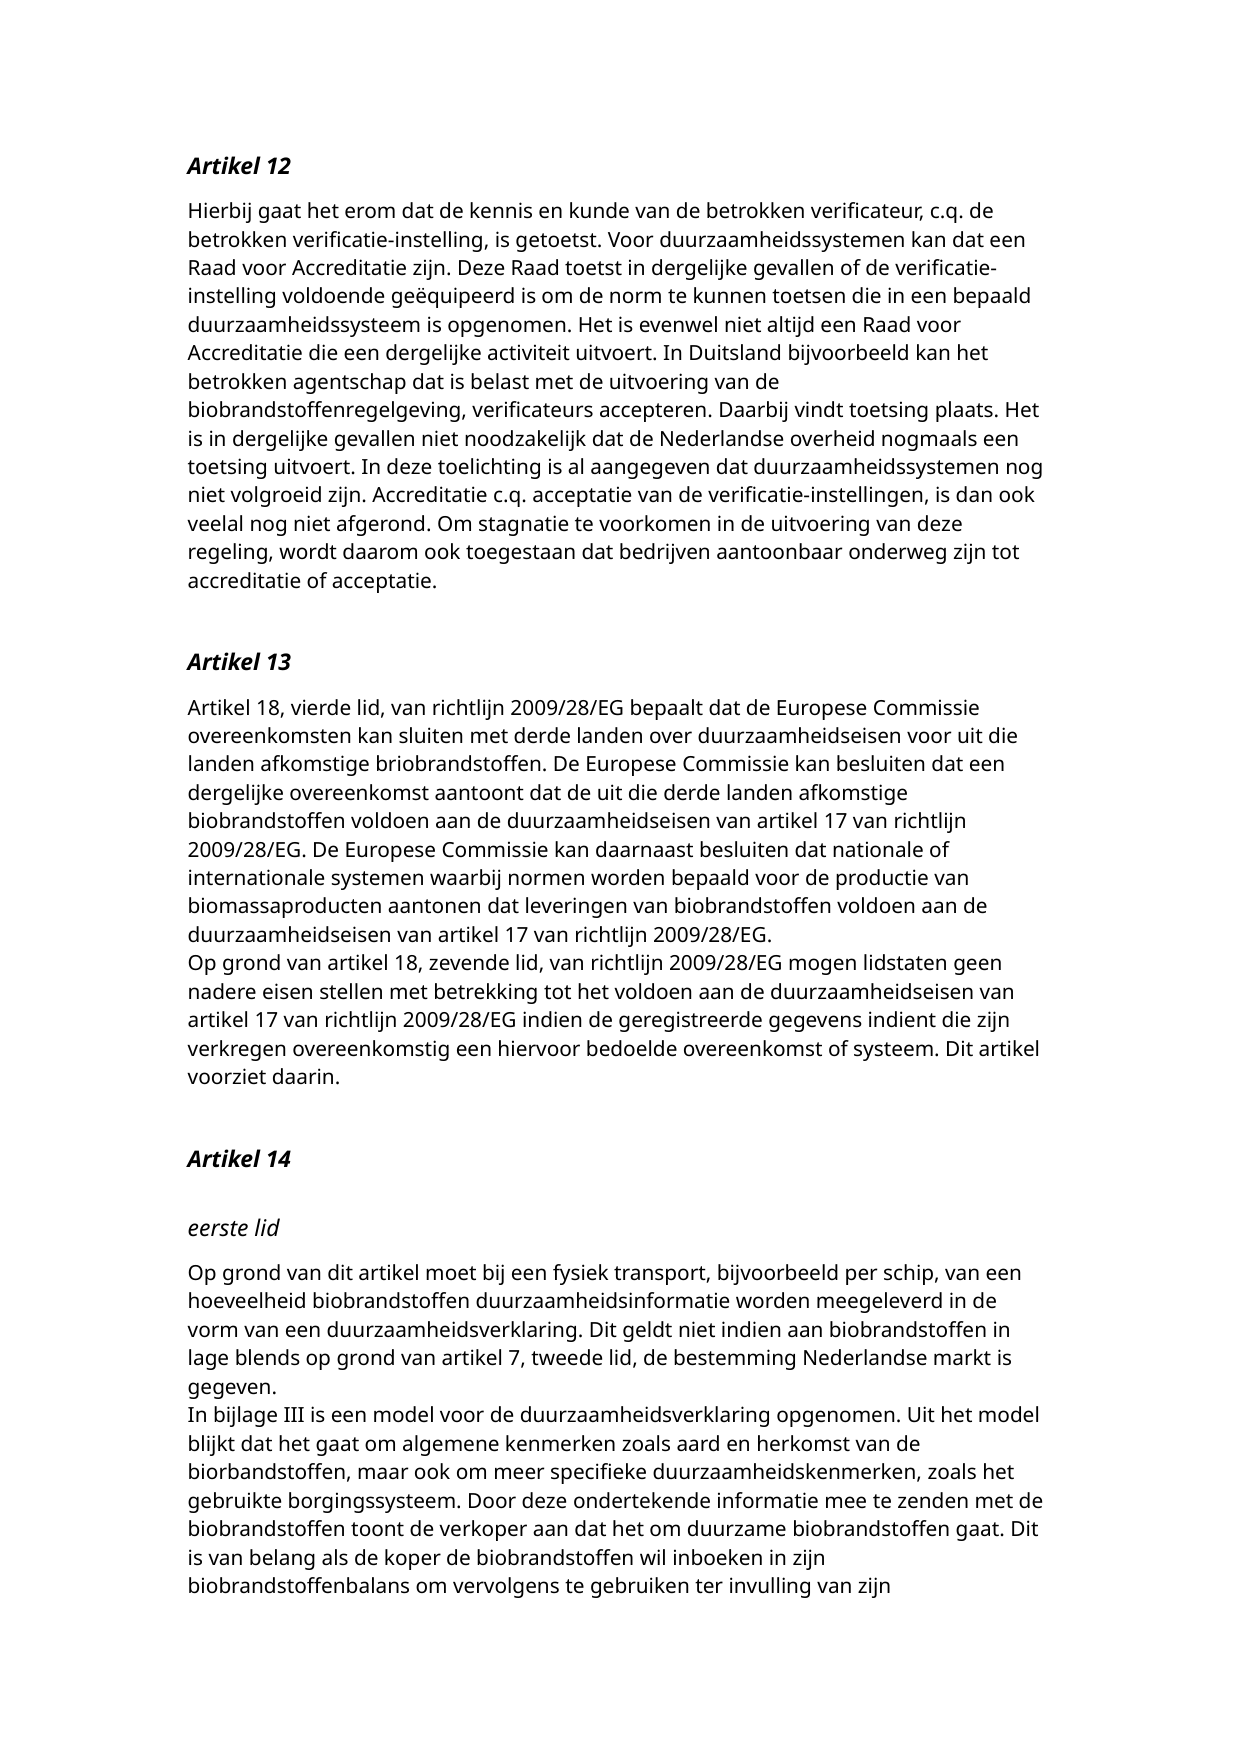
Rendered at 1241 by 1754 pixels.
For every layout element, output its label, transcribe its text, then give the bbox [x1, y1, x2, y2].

text Op grond van dit artikel moet bij een fysiek transport, bijvoorbeeld per schip, van een hoeveelheid biobrandstoffen duurzaamheidsinformatie worden meegeleverd in de vorm van een duurzaamheidsverklaring. Dit geldt niet indien aan biobrandstoffen in lage blends op grond van artikel 7, tweede lid, de bestemming Nederlandse markt is gegeven. [187, 1258, 1053, 1400]
text In bijlage III is een model voor de duurzaamheidsverklaring opgenomen. Uit het model blijkt dat het gaat om algemene kenmerken zoals aard en herkomst van de biorbandstoffen, maar ook om meer specifieke duurzaamheidskenmerken, zoals het gebruikte borgingssysteem. Door deze ondertekende informatie mee te zenden met de biobrandstoffen toont de verkoper aan dat het om duurzame biobrandstoffen gaat. Dit is van belang als de koper de biobrandstoffen wil inboeken in zijn biobrandstoffenbalans om vervolgens te gebruiken ter invulling van zijn [187, 1400, 1053, 1599]
text Hierbij gaat het erom dat de kennis en kunde van de betrokken verificateur, c.q. de betrokken verificatie-instelling, is getoetst. Voor duurzaamheidssystemen kan dat een Raad voor Accreditatie zijn. Deze Raad toetst in dergelijke gevallen of de verificatie-instelling voldoende geëquipeerd is om de norm te kunnen toetsen die in een bepaald duurzaamheidssysteem is opgenomen. Het is evenwel niet altijd een Raad voor Accreditatie die een dergelijke activiteit uitvoert. In Duitsland bijvoorbeeld kan het betrokken agentschap dat is belast met de uitvoering van de biobrandstoffenregelgeving, verificateurs accepteren. Daarbij vindt toetsing plaats. Het is in dergelijke gevallen niet noodzakelijk dat de Nederlandse overheid nogmaals een toetsing uitvoert. In deze toelichting is al aangegeven dat duurzaamheidssystemen nog niet volgroeid zijn. Accreditatie c.q. acceptatie van de verificatie-instellingen, is dan ook veelal nog niet afgerond. Om stagnatie te voorkomen in de uitvoering van deze regeling, wordt daarom ook toegestaan dat bedrijven aantoonbaar onderweg zijn tot accreditatie of acceptatie. [187, 196, 1053, 594]
text Artikel 18, vierde lid, van richtlijn 2009/28/EG bepaalt dat de Europese Commissie overeenkomsten kan sluiten met derde landen over duurzaamheidseisen voor uit die landen afkomstige briobrandstoffen. De Europese Commissie kan besluiten dat een dergelijke overeenkomst aantoont dat de uit die derde landen afkomstige biobrandstoffen voldoen aan de duurzaamheidseisen van artikel 17 van richtlijn 2009/28/EG. De Europese Commissie kan daarnaast besluiten dat nationale of internationale systemen waarbij normen worden bepaald voor de productie van biomassaproducten aantonen dat leveringen van biobrandstoffen voldoen aan de duurzaamheidseisen van artikel 17 van richtlijn 2009/28/EG. [187, 693, 1053, 948]
subtitle Artikel 14 [187, 1143, 1053, 1174]
text Op grond van artikel 18, zevende lid, van richtlijn 2009/28/EG mogen lidstaten geen nadere eisen stellen met betrekking tot het voldoen aan de duurzaamheidseisen van artikel 17 van richtlijn 2009/28/EG indien de geregistreerde gegevens indient die zijn verkregen overeenkomstig een hiervoor bedoelde overeenkomst of systeem. Dit artikel voorziet daarin. [187, 948, 1053, 1091]
subtitle Artikel 13 [187, 646, 1053, 678]
subtitle eerste lid [187, 1212, 1053, 1243]
subtitle Artikel 12 [187, 150, 1053, 181]
